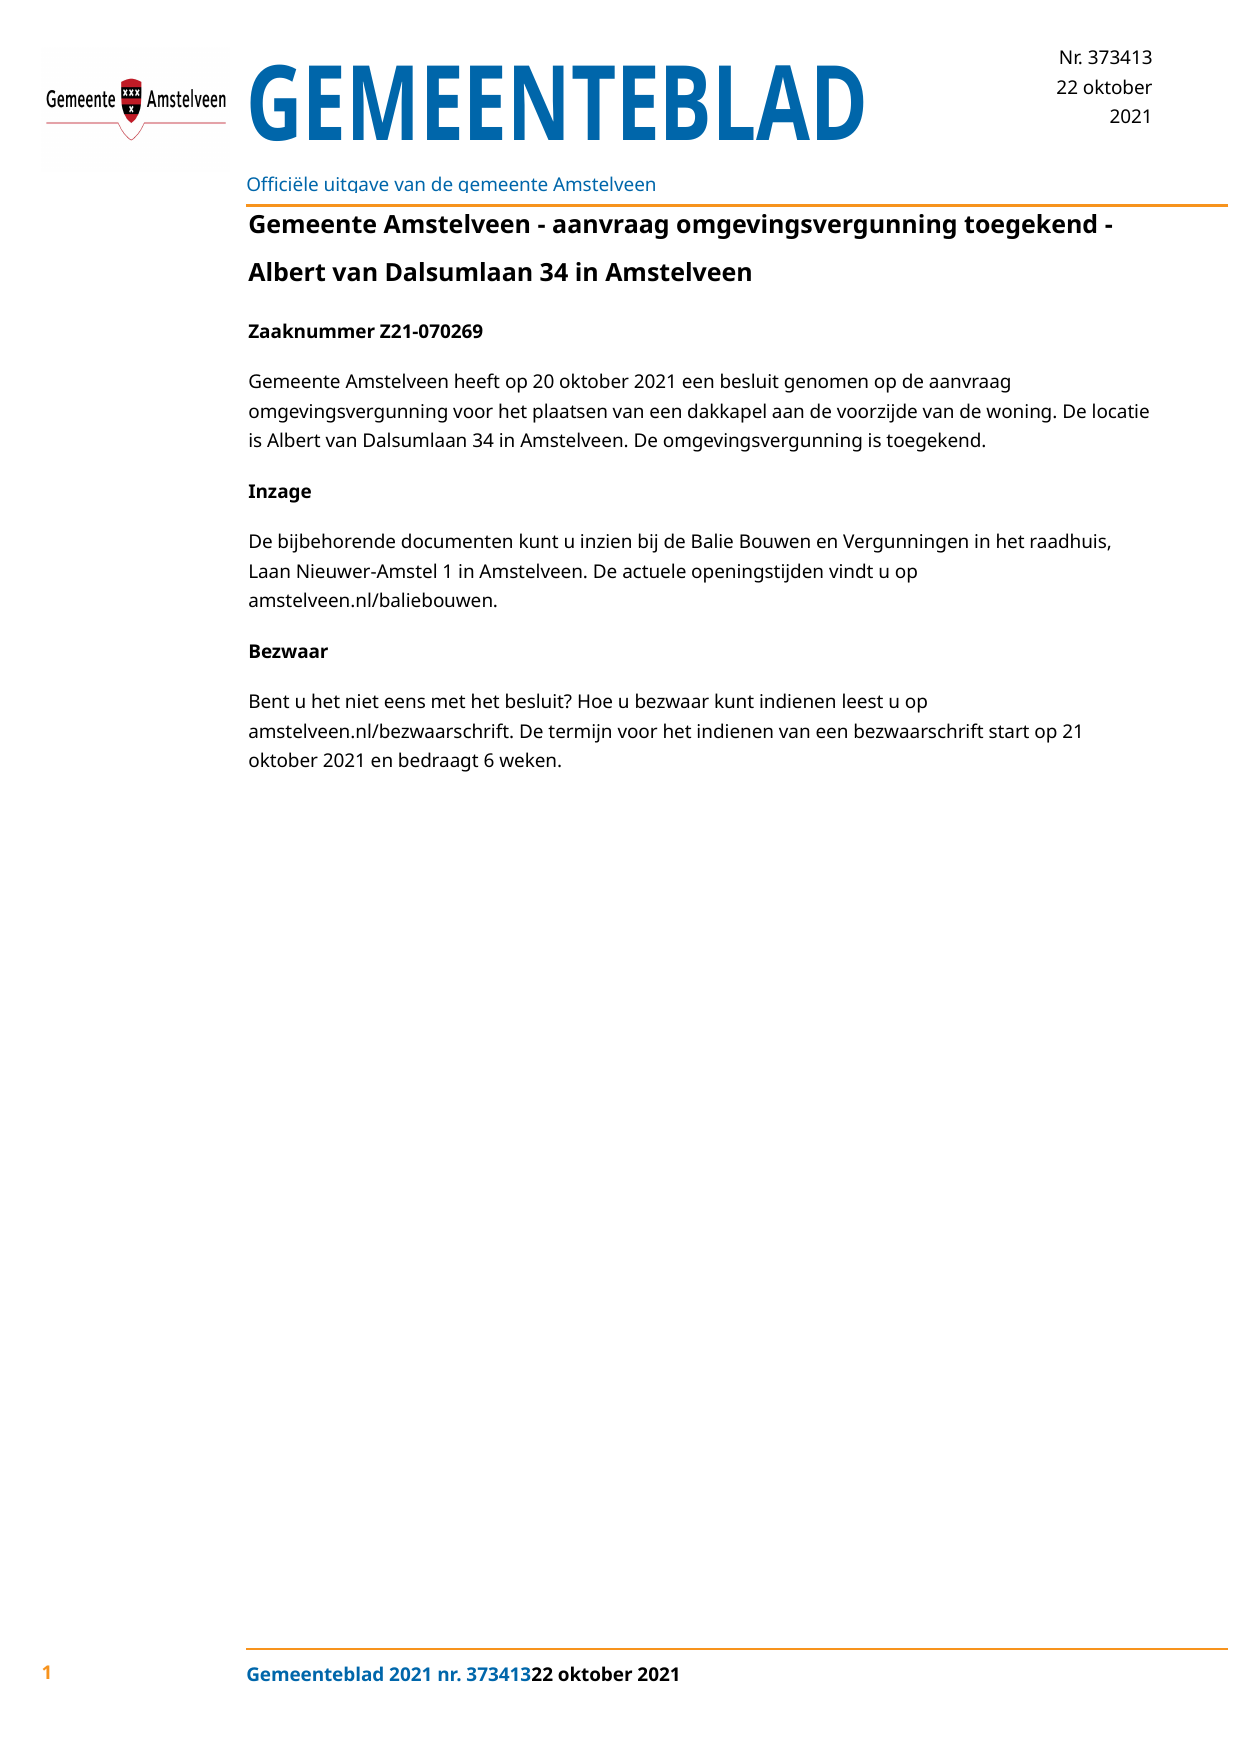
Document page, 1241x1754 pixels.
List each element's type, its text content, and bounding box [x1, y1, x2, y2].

text Bezwaar [248, 638, 1152, 664]
text De bijbehorende documenten kunt u inzien bij de Balie Bouwen en Vergunningen in het raadhuis, Laan Nieuwer-Amstel 1 in Amstelveen. De actuele openingstijden vindt u op amstelveen.nl/baliebouwen. [248, 528, 1152, 613]
text Zaaknummer Z21-070269 [248, 318, 1152, 344]
picture [41, 47, 231, 172]
text Bent u het niet eens met het besluit? Hoe u bezwaar kunt indienen leest u op amstelveen.nl/bezwaarschrift. De termijn voor het indienen van een bezwaarschrift start op 21 oktober 2021 en bedraagt 6 weken. [248, 688, 1152, 773]
text Gemeente Amstelveen heeft op 20 oktober 2021 een besluit genomen op de aanvraag omgevingsvergunning voor het plaatsen van een dakkapel aan de voorzijde van de woning. De locatie is Albert van Dalsumlaan 34 in Amstelveen. De omgevingsvergunning is toegekend. [248, 368, 1152, 453]
text Gemeente Amstelveen - aanvraag omgevingsvergunning toegekend - Albert van Dalsumlaan 34 in Amstelveen [248, 207, 1152, 288]
text Inzage [248, 478, 1152, 504]
